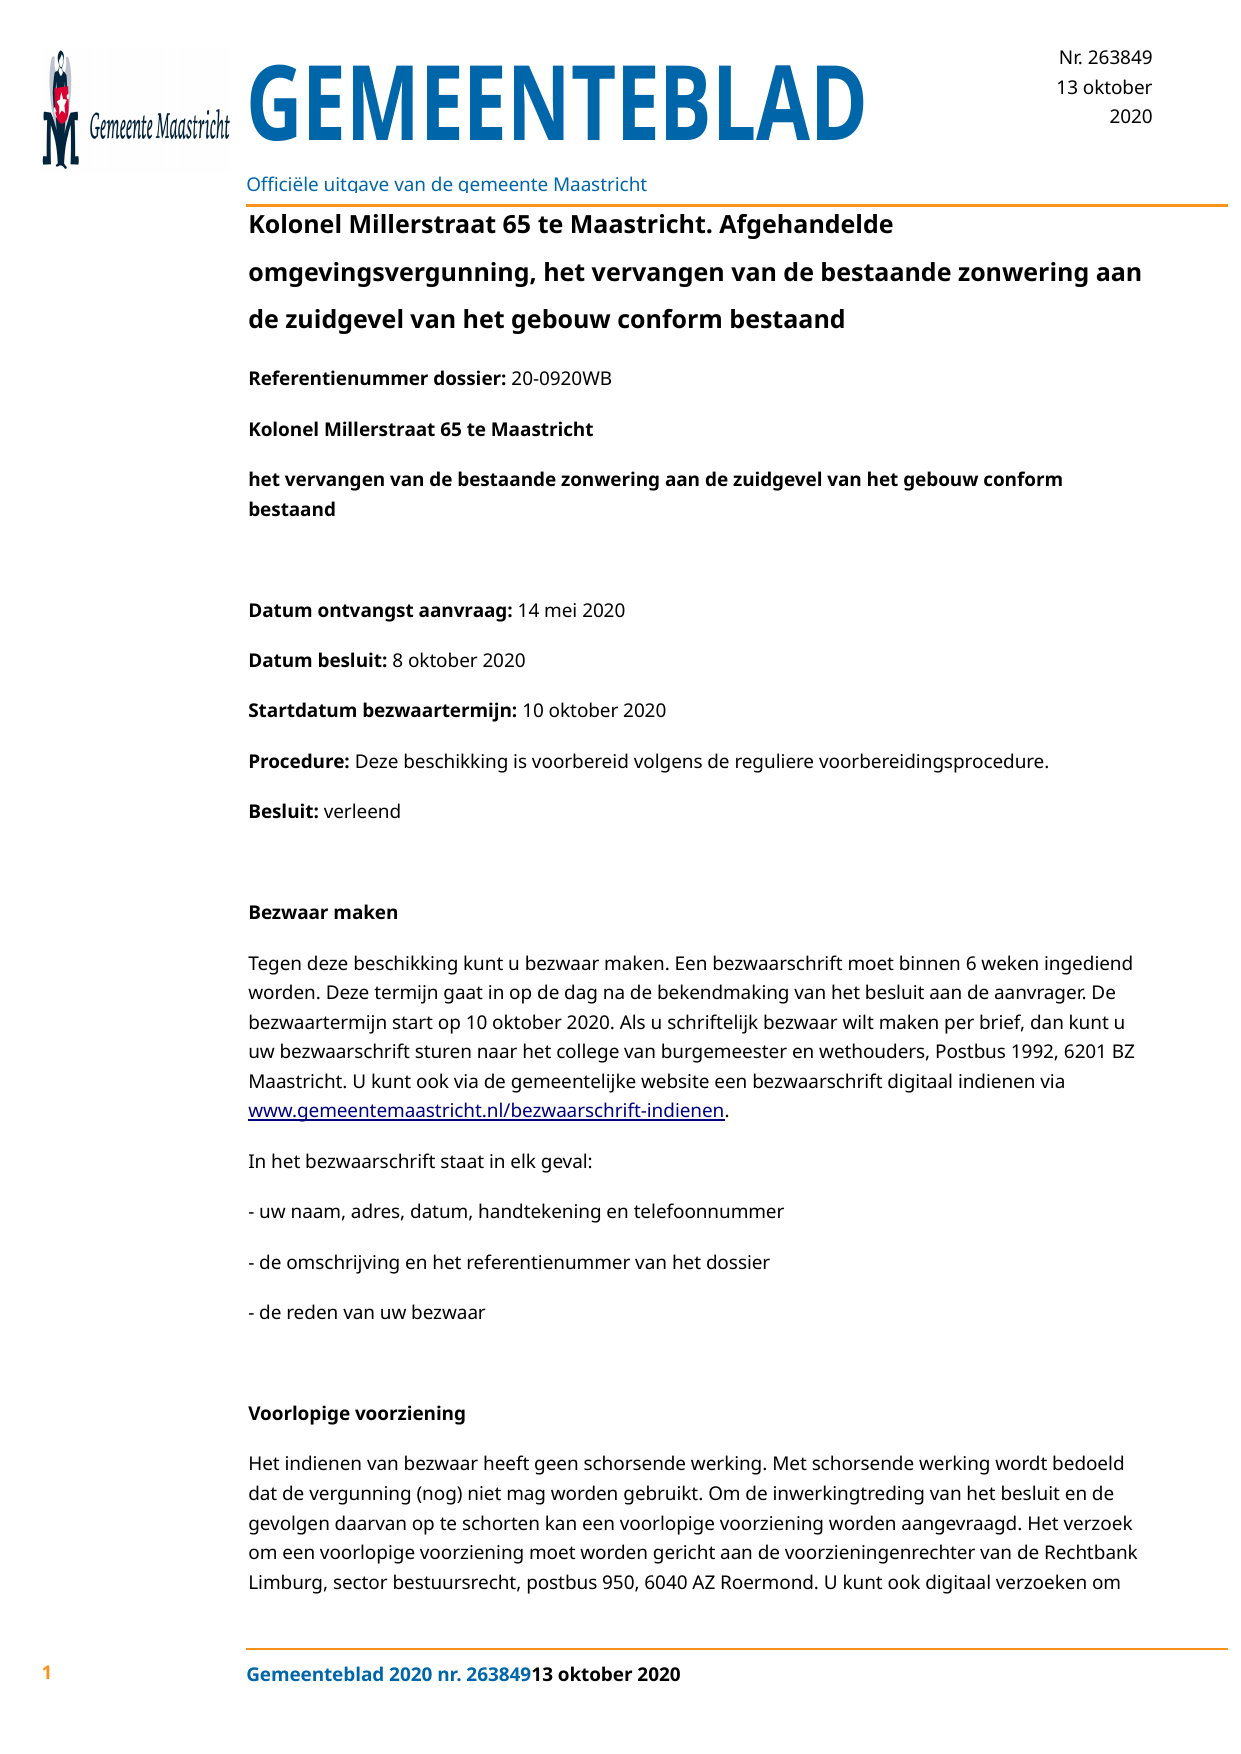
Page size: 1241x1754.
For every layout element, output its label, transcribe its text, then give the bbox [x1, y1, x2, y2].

text Voorlopige voorziening [248, 1400, 1152, 1426]
text Tegen deze beschikking kunt u bezwaar maken. Een bezwaarschrift moet binnen 6 weken ingediend worden. Deze termijn gaat in op de dag na de bekendmaking van het besluit aan de aanvrager. De bezwaartermijn start op 10 oktober 2020. Als u schriftelijk bezwaar wilt maken per brief, dan kunt u uw bezwaarschrift sturen naar het college van burgemeester en wethouders, Postbus 1992, 6201 BZ Maastricht. U kunt ook via de gemeentelijke website een bezwaarschrift digitaal indienen via www.gemeentemaastricht.nl/bezwaarschrift-indienen. [248, 950, 1152, 1123]
text Referentienummer dossier: 20-0920WB [248, 366, 1152, 391]
text Startdatum bezwaartermijn: 10 oktober 2020 [248, 698, 1152, 723]
text Datum besluit: 8 oktober 2020 [248, 647, 1152, 673]
text - de reden van uw bezwaar [248, 1299, 1152, 1325]
text Bezwaar maken [248, 899, 1152, 925]
text - de omschrijving en het referentienummer van het dossier [248, 1249, 1152, 1274]
text In het bezwaarschrift staat in elk geval: [248, 1148, 1152, 1174]
text Kolonel Millerstraat 65 te Maastricht [248, 416, 1152, 442]
text Kolonel Millerstraat 65 te Maastricht. Afgehandelde omgevingsvergunning, het vervangen van de bestaande zonwering aan de zuidgevel van het gebouw conform bestaand [248, 207, 1152, 336]
text Procedure: Deze beschikking is voorbereid volgens de reguliere voorbereidingsprocedure. [248, 748, 1152, 774]
text Het indienen van bezwaar heeft geen schorsende werking. Met schorsende werking wordt bedoeld dat de vergunning (nog) niet mag worden gebruikt. Om de inwerkingtreding van het besluit en de gevolgen daarvan op te schorten kan een voorlopige voorziening worden aangevraagd. Het verzoek om een voorlopige voorziening moet worden gericht aan de voorzieningenrechter van de Rechtbank Limburg, sector bestuursrecht, postbus 950, 6040 AZ Roermond. U kunt ook digitaal verzoeken om [248, 1451, 1152, 1594]
text - uw naam, adres, datum, handtekening en telefoonnummer [248, 1198, 1152, 1224]
text het vervangen van de bestaande zonwering aan de zuidgevel van het gebouw conform bestaand [248, 466, 1152, 522]
text Datum ontvangst aanvraag: 14 mei 2020 [248, 597, 1152, 622]
text Besluit: verleend [248, 798, 1152, 824]
picture [41, 47, 231, 172]
